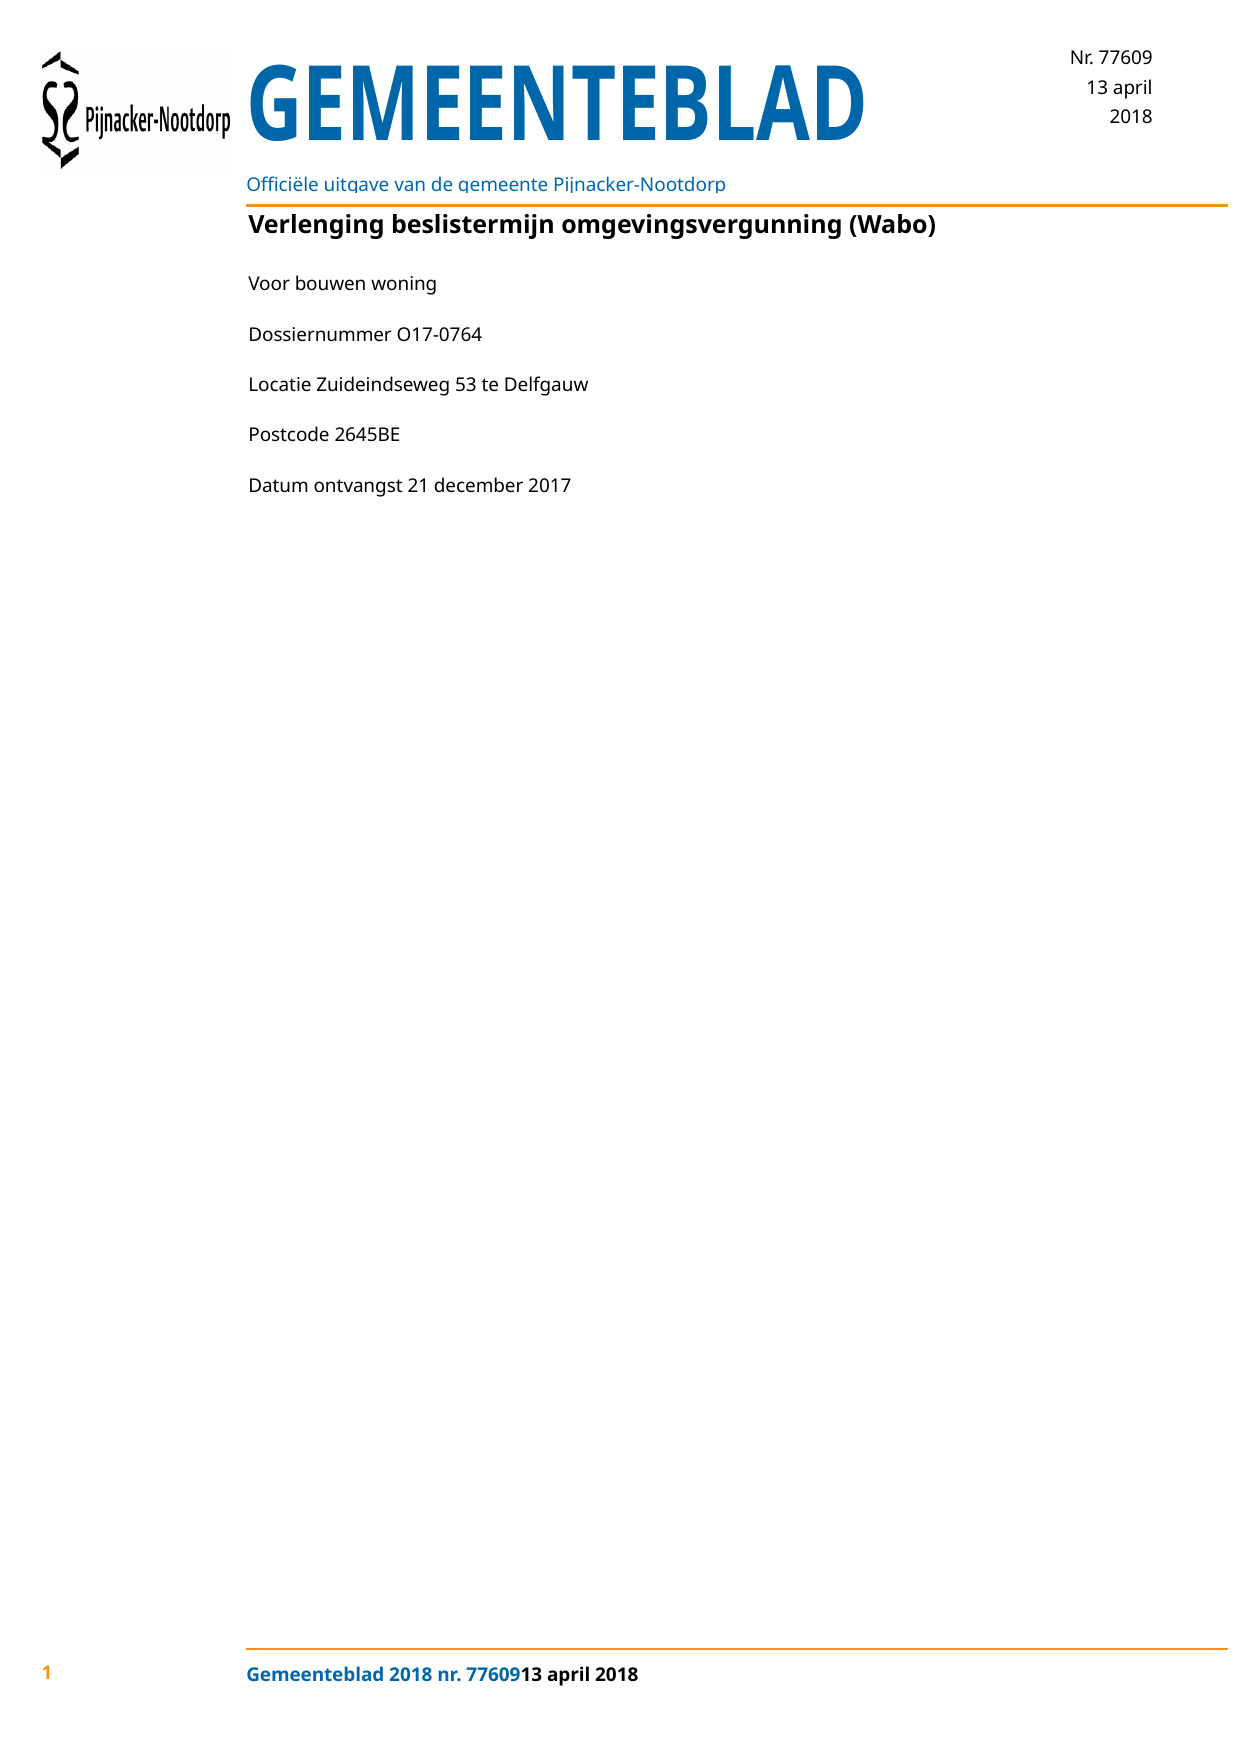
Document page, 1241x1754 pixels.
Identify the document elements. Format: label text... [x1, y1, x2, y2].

text Datum ontvangst 21 december 2017 [248, 472, 1152, 498]
text Locatie Zuideindseweg 53 te Delfgauw [248, 371, 1152, 397]
text Voor bouwen woning [248, 270, 1152, 296]
text Postcode 2645BE [248, 422, 1152, 447]
text Dossiernummer O17-0764 [248, 321, 1152, 346]
text Verlenging beslistermijn omgevingsvergunning (Wabo) [248, 207, 1152, 241]
picture [41, 47, 231, 172]
